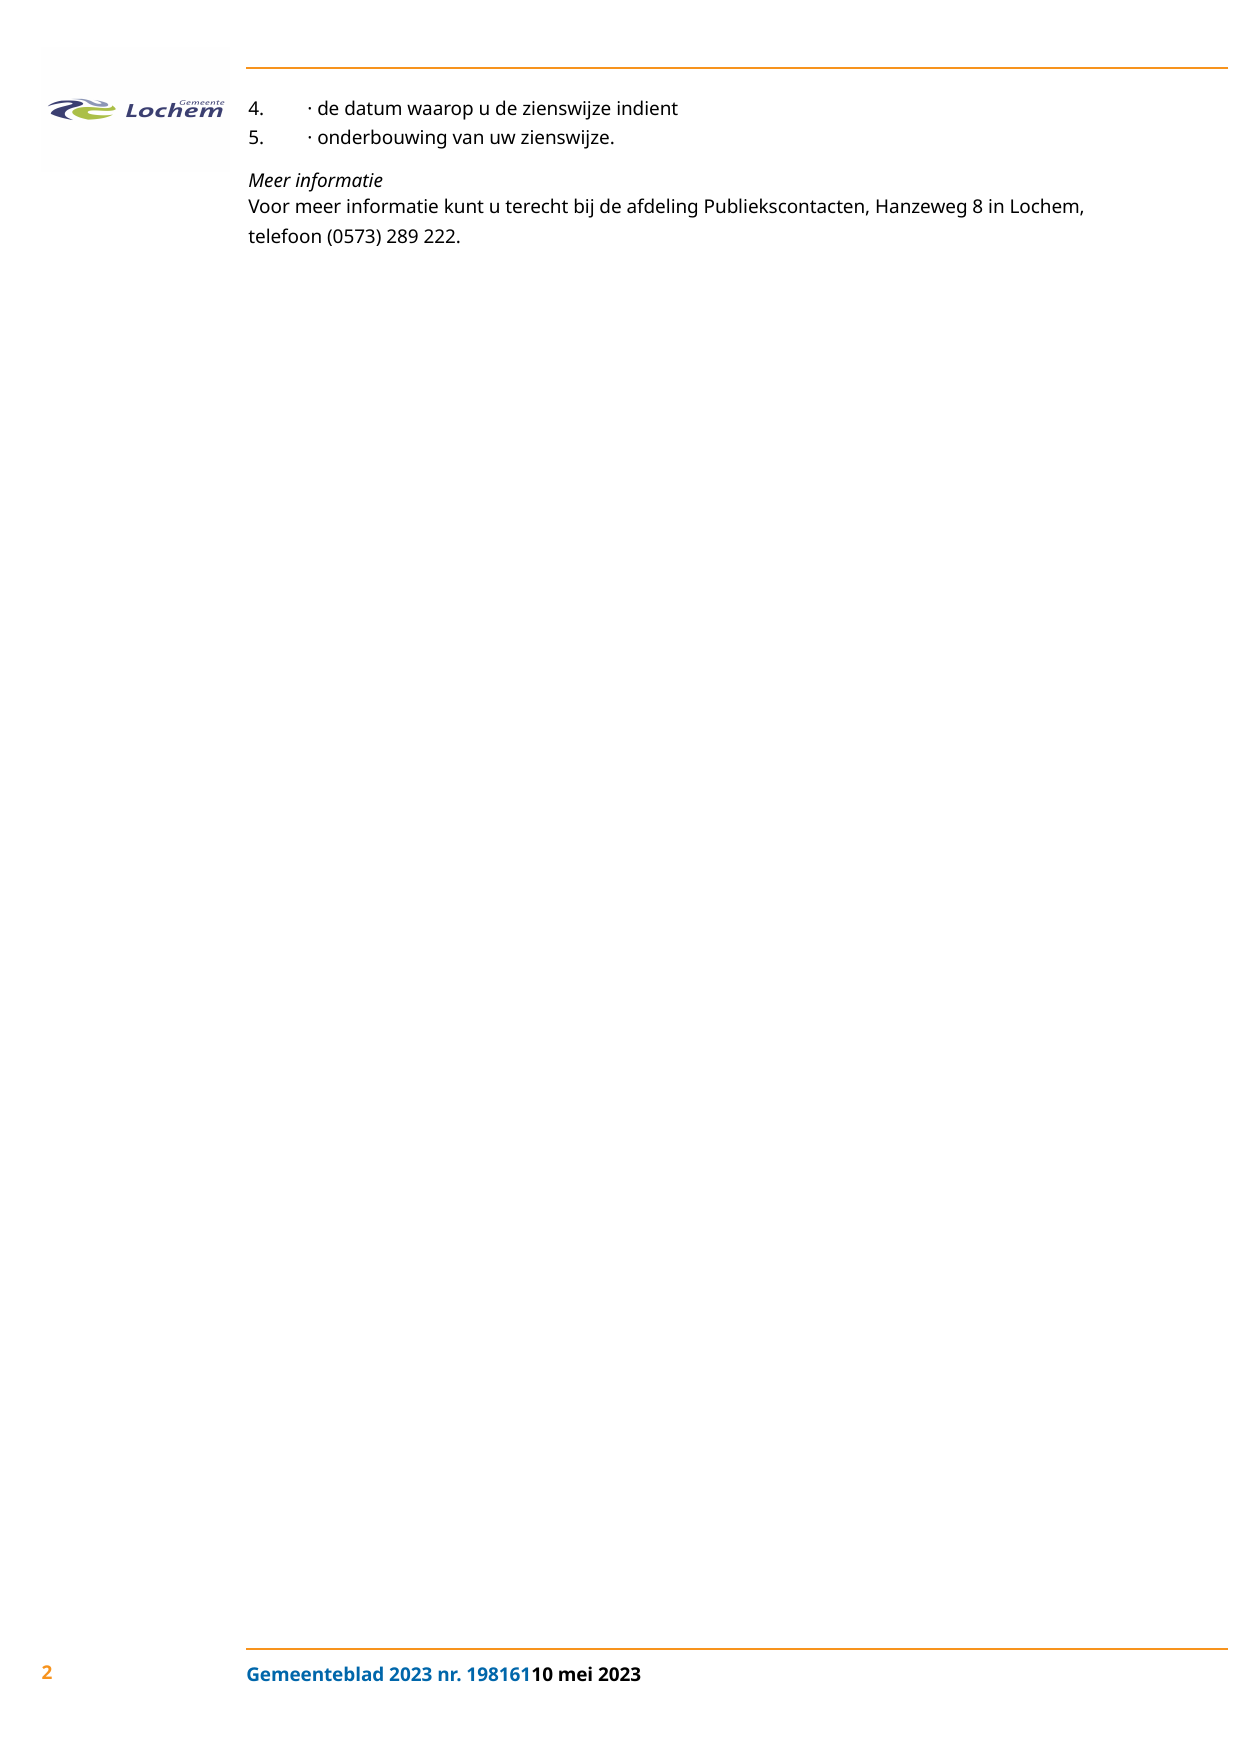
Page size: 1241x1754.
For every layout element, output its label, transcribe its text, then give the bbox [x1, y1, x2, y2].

text Meer informatie [248, 167, 1152, 193]
list · onderbouwing van uw zienswijze. [248, 124, 1152, 150]
list · de datum waarop u de zienswijze indient [248, 95, 1152, 121]
picture [41, 47, 231, 172]
text Voor meer informatie kunt u terecht bij de afdeling Publiekscontacten, Hanzeweg 8 in Lochem, telefoon (0573) 289 222. [248, 193, 1152, 248]
